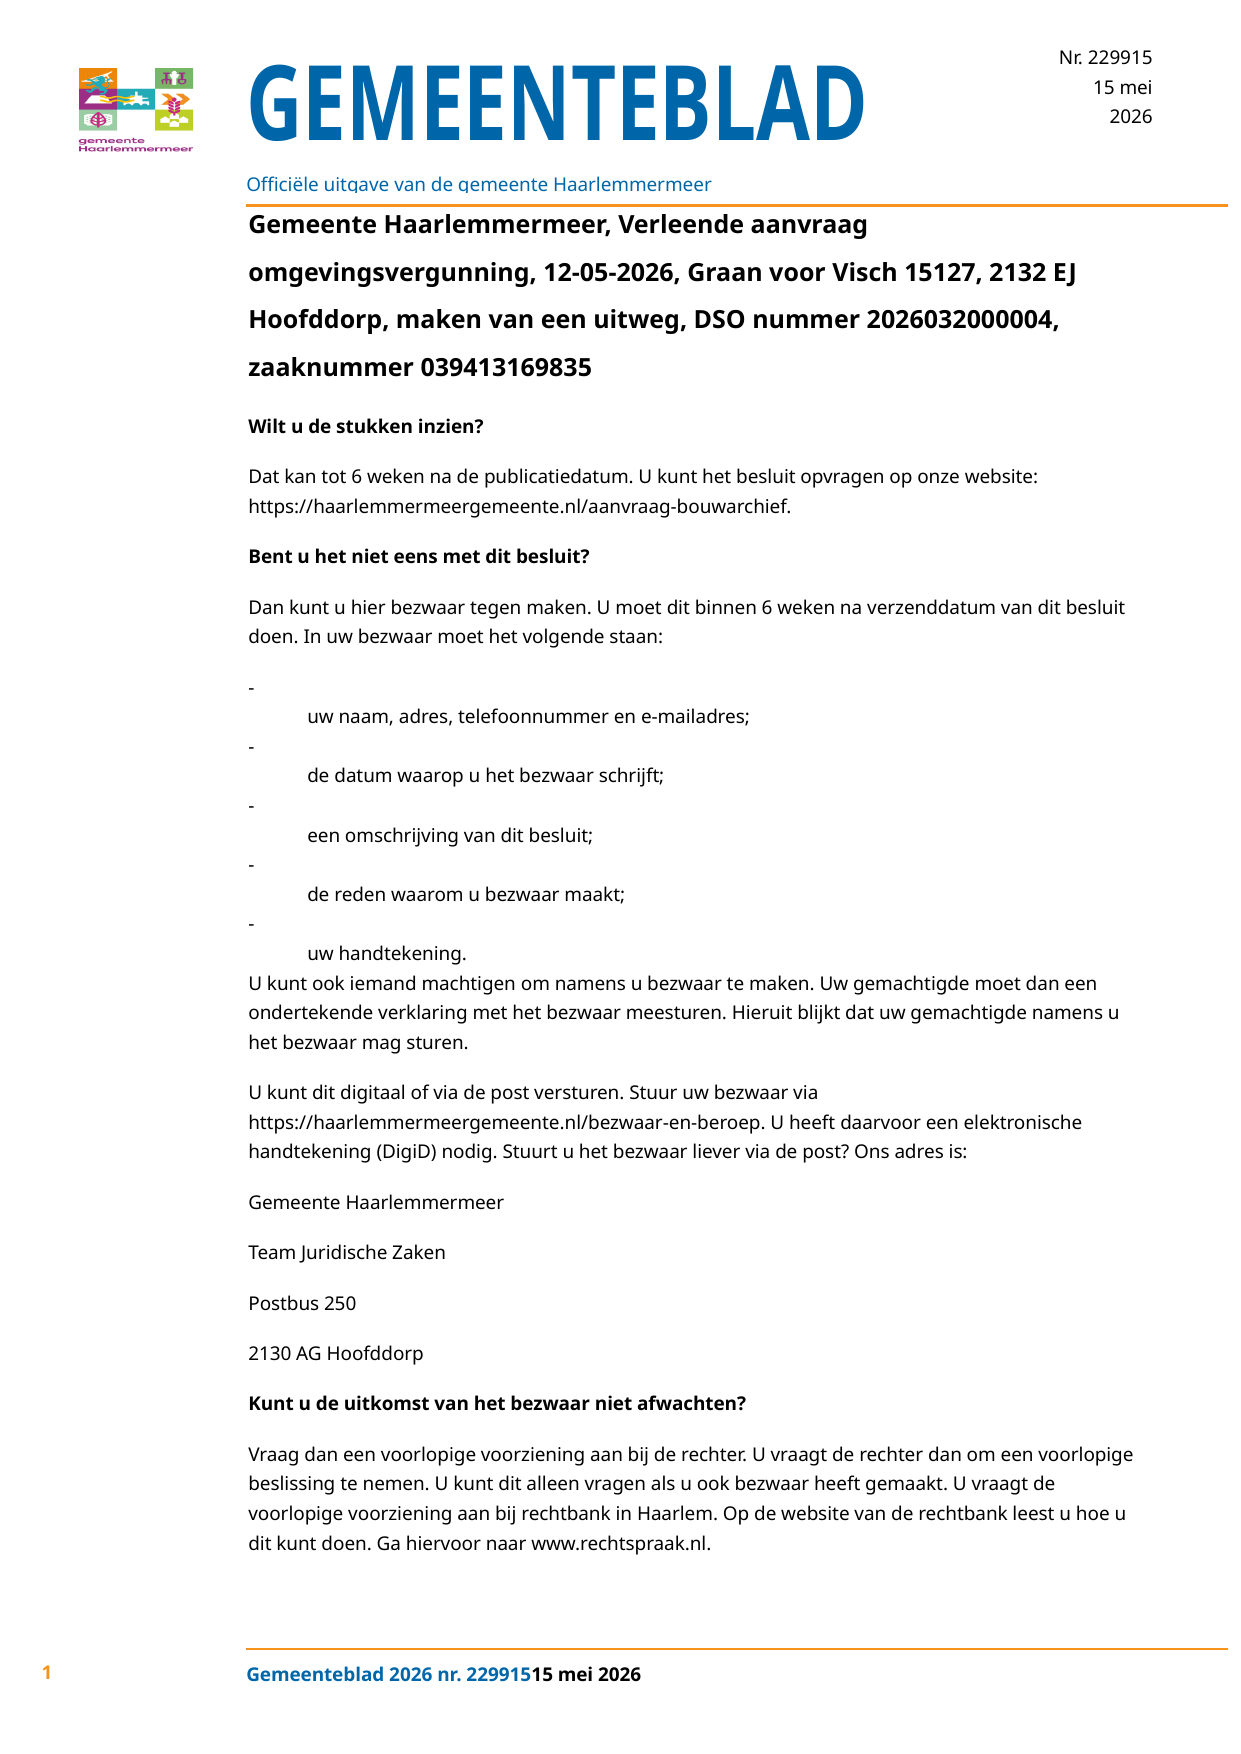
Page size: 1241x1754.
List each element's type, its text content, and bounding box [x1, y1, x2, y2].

list uw handtekening. [248, 940, 1152, 966]
picture [41, 47, 231, 172]
text 2130 AG Hoofddorp [248, 1340, 1152, 1366]
text Kunt u de uitkomst van het bezwaar niet afwachten? [248, 1391, 1152, 1416]
text U kunt ook iemand machtigen om namens u bezwaar te maken. Uw gemachtigde moet dan een ondertekende verklaring met het bezwaar meesturen. Hieruit blijkt dat uw gemachtigde namens u het bezwaar mag sturen. [248, 970, 1152, 1055]
text U kunt dit digitaal of via de post versturen. Stuur uw bezwaar via https://haarlemmermeergemeente.nl/bezwaar-en-beroep. U heeft daarvoor een elektronische handtekening (DigiD) nodig. Stuurt u het bezwaar liever via de post? Ons adres is: [248, 1079, 1152, 1164]
text Gemeente Haarlemmermeer, Verleende aanvraag omgevingsvergunning, 12-05-2026, Graan voor Visch 15127, 2132 EJ Hoofddorp, maken van een uitweg, DSO nummer 2026032000004, zaaknummer 039413169835 [248, 207, 1152, 384]
list de datum waarop u het bezwaar schrijft; [248, 763, 1152, 788]
list de reden waarom u bezwaar maakt; [248, 881, 1152, 907]
text Postbus 250 [248, 1290, 1152, 1316]
text Team Juridische Zaken [248, 1239, 1152, 1265]
text Dan kunt u hier bezwaar tegen maken. U moet dit binnen 6 weken na verzenddatum van dit besluit doen. In uw bezwaar moet het volgende staan: [248, 594, 1152, 649]
list een omschrijving van dit besluit; [248, 822, 1152, 848]
text Dat kan tot 6 weken na de publicatiedatum. U kunt het besluit opvragen op onze website: https://haarlemmermeergemeente.nl/aanvraag-bouwarchief. [248, 463, 1152, 519]
text Wilt u de stukken inzien? [248, 413, 1152, 439]
text Gemeente Haarlemmermeer [248, 1189, 1152, 1215]
list uw naam, adres, telefoonnummer en e-mailadres; [248, 703, 1152, 729]
text Vraag dan een voorlopige voorziening aan bij de rechter. U vraagt de rechter dan om een voorlopige beslissing te nemen. U kunt dit alleen vragen als u ook bezwaar heeft gemaakt. U vraagt de voorlopige voorziening aan bij rechtbank in Haarlem. Op de website van de rechtbank leest u hoe u dit kunt doen. Ga hiervoor naar www.rechtspraak.nl. [248, 1441, 1152, 1556]
text Bent u het niet eens met dit besluit? [248, 543, 1152, 569]
